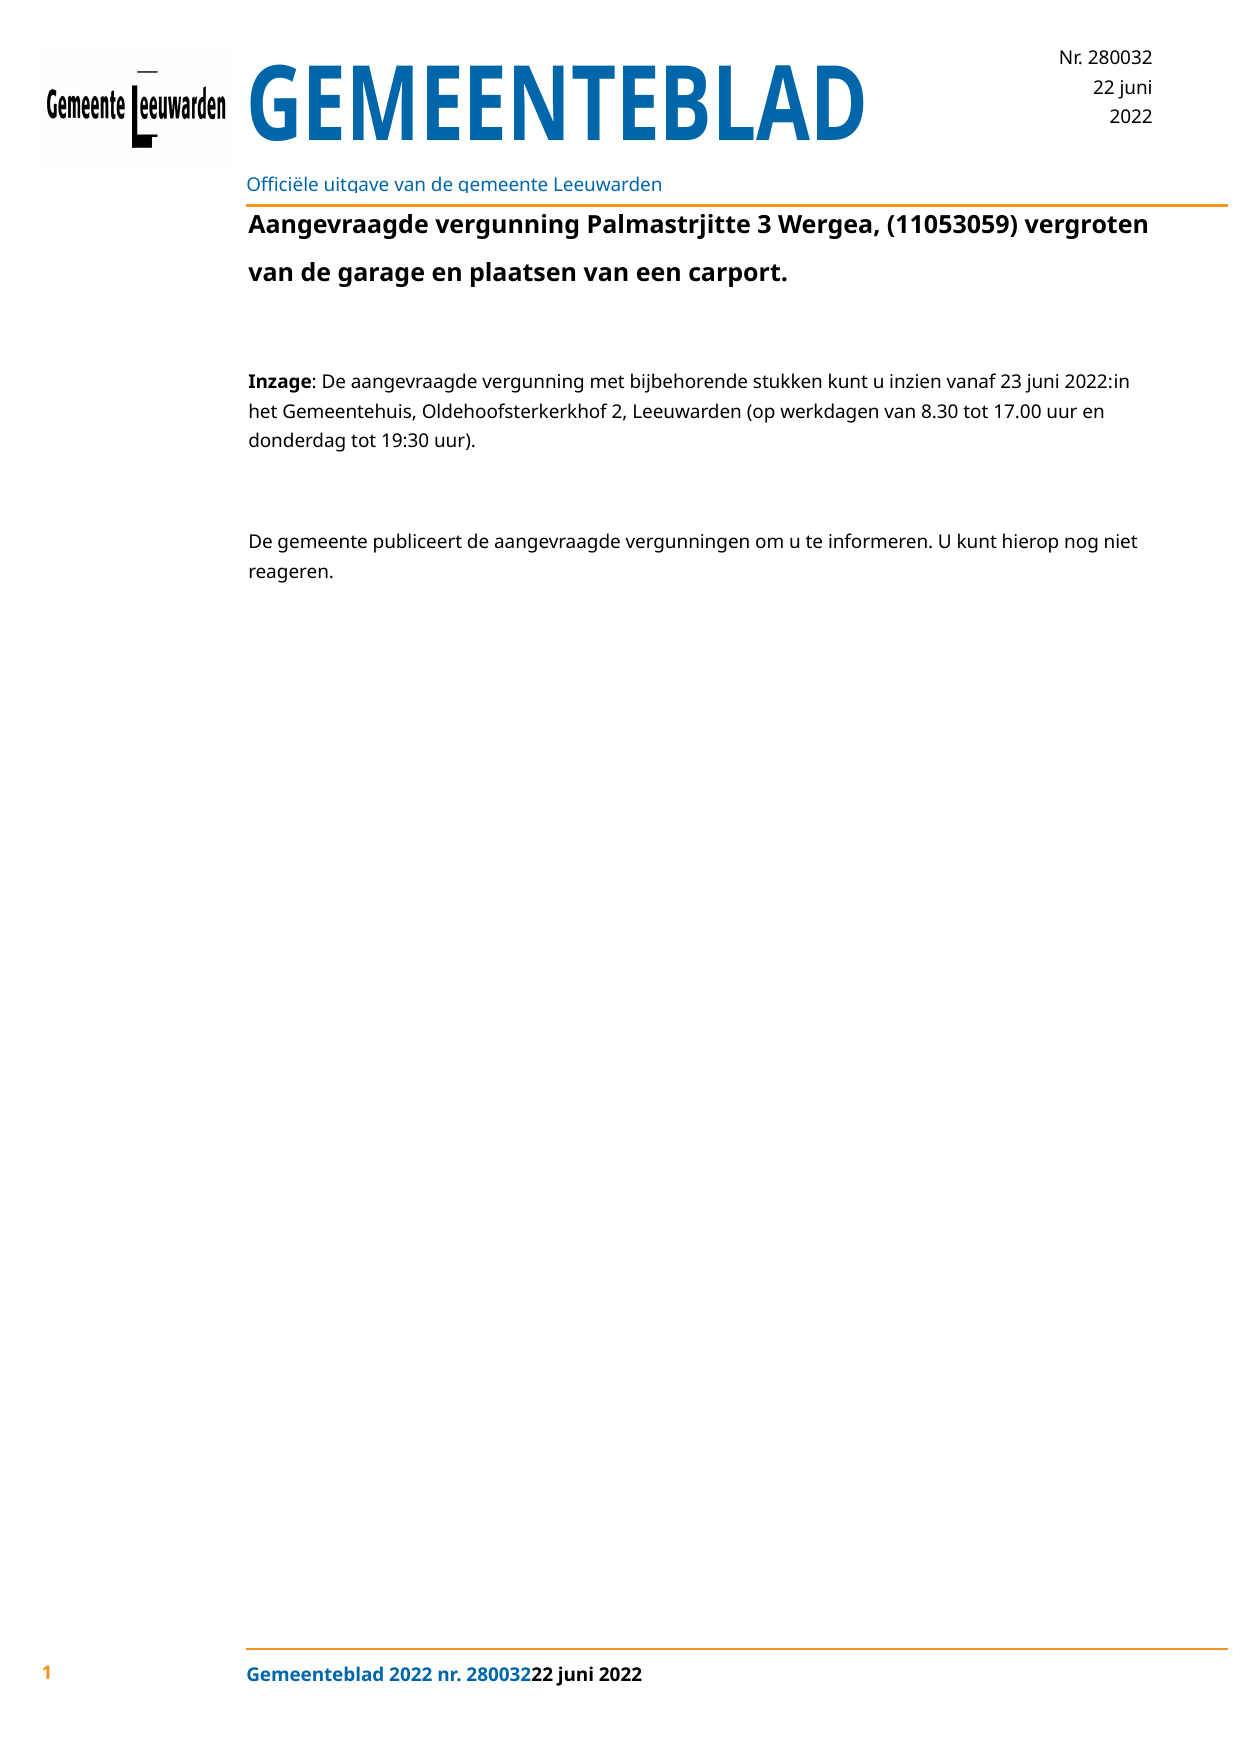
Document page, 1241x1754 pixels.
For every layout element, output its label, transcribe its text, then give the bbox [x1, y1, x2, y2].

text Aangevraagde vergunning Palmastrjitte 3 Wergea, (11053059) vergroten van de garage en plaatsen van een carport. [248, 207, 1152, 288]
picture [41, 47, 231, 172]
text De gemeente publiceert de aangevraagde vergunningen om u te informeren. U kunt hierop nog niet reageren. [248, 528, 1152, 584]
text Inzage: De aangevraagde vergunning met bijbehorende stukken kunt u inzien vanaf 23 juni 2022:in het Gemeentehuis, Oldehoofsterkerkhof 2, Leeuwarden (op werkdagen van 8.30 tot 17.00 uur en donderdag tot 19:30 uur). [248, 368, 1152, 453]
